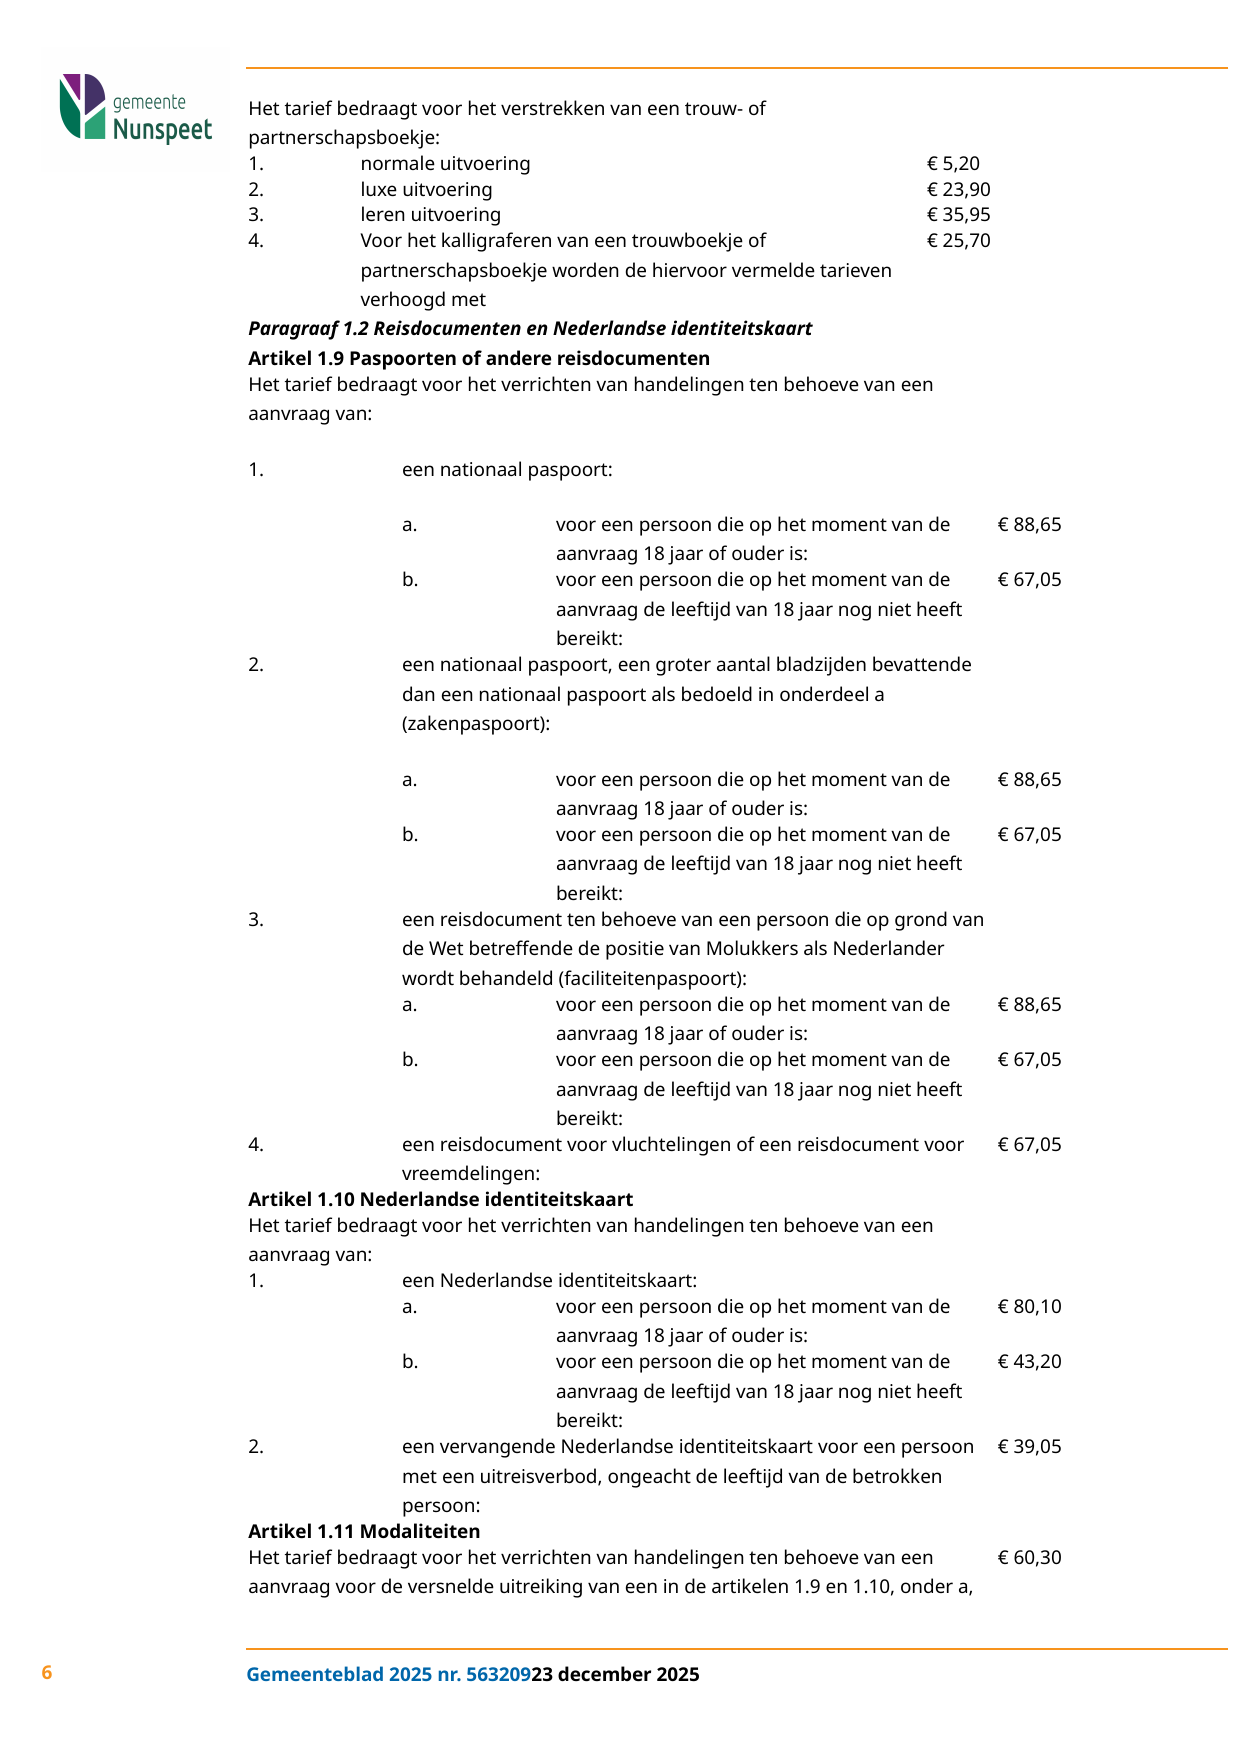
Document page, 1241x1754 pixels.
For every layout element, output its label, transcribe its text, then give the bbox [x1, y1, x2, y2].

table_cell een Nederlandse identiteitskaart: [402, 1268, 998, 1293]
table_cell Voor het kalligraferen van een trouwboekje of partnerschapsboekje worden de hiervoor vermelde tarieven verhoogd met [360, 227, 927, 312]
table_cell een nationaal paspoort, een groter aantal bladzijden bevattende dan een nationaal paspoort als bedoeld in onderdeel a (zakenpaspoort): [402, 651, 998, 766]
table_cell € 88,65 [998, 766, 1152, 821]
table_cell [927, 95, 1152, 150]
table_cell € 67,05 [998, 566, 1152, 651]
table_cell b. [402, 566, 556, 651]
table_cell voor een persoon die op het moment van de aanvraag 18 jaar of ouder is: [556, 766, 998, 821]
table_cell 4. [248, 227, 360, 312]
table_cell 1. [248, 1268, 402, 1293]
table_cell € 35,95 [927, 202, 1152, 227]
table_cell [248, 1293, 402, 1348]
table_cell Het tarief bedraagt voor het verrichten van handelingen ten behoeve van een aanvraag voor de versnelde uitreiking van een in de artikelen 1.9 en 1.10, onder a, [248, 1544, 998, 1599]
table_cell voor een persoon die op het moment van de aanvraag 18 jaar of ouder is: [556, 511, 998, 566]
table_cell voor een persoon die op het moment van de aanvraag 18 jaar of ouder is: [556, 1293, 998, 1348]
table_cell een nationaal paspoort: [402, 456, 998, 511]
table_cell € 39,05 [998, 1433, 1152, 1518]
table_header [998, 345, 1152, 371]
table_cell [248, 511, 402, 566]
table_cell Het tarief bedraagt voor het verstrekken van een trouw- of partnerschapsboekje: [248, 95, 927, 150]
table_cell [998, 1212, 1152, 1267]
table_cell € 88,65 [998, 511, 1152, 566]
table_cell [998, 1268, 1152, 1293]
table_cell [248, 566, 402, 651]
table_cell € 67,05 [998, 1046, 1152, 1131]
table_cell normale uitvoering [360, 150, 927, 176]
table_cell € 80,10 [998, 1293, 1152, 1348]
table_cell voor een persoon die op het moment van de aanvraag de leeftijd van 18 jaar nog niet heeft bereikt: [556, 821, 998, 906]
table_cell a. [402, 1293, 556, 1348]
table_cell € 43,20 [998, 1349, 1152, 1433]
table_cell a. [402, 991, 556, 1046]
table_cell a. [402, 766, 556, 821]
table_cell 2. [248, 176, 360, 202]
table_cell € 5,20 [927, 150, 1152, 176]
table_cell een vervangende Nederlandse identiteitskaart voor een persoon met een uitreisverbod, ongeacht de leeftijd van de betrokken persoon: [402, 1433, 998, 1518]
table_cell [998, 371, 1152, 456]
table_cell € 25,70 [927, 227, 1152, 312]
table_cell leren uitvoering [360, 202, 927, 227]
table_header Artikel 1.9 Paspoorten of andere reisdocumenten [248, 345, 998, 371]
table_cell voor een persoon die op het moment van de aanvraag 18 jaar of ouder is: [556, 991, 998, 1046]
table_cell 3. [248, 202, 360, 227]
table_cell 3. [248, 906, 402, 991]
table_cell voor een persoon die op het moment van de aanvraag de leeftijd van 18 jaar nog niet heeft bereikt: [556, 1046, 998, 1131]
text Paragraaf 1.2 Reisdocumenten en Nederlandse identiteitskaart [248, 315, 1152, 341]
table_cell [998, 1186, 1152, 1212]
table_cell [248, 991, 402, 1046]
table_cell [998, 1518, 1152, 1544]
table_cell € 67,05 [998, 1131, 1152, 1186]
picture [41, 47, 231, 172]
table_cell 4. [248, 1131, 402, 1186]
table_cell [998, 456, 1152, 511]
table_cell voor een persoon die op het moment van de aanvraag de leeftijd van 18 jaar nog niet heeft bereikt: [556, 566, 998, 651]
table_cell luxe uitvoering [360, 176, 927, 202]
table_cell [248, 766, 402, 821]
table_cell [248, 1349, 402, 1433]
table_cell [248, 821, 402, 906]
table_cell 2. [248, 651, 402, 766]
table_cell Het tarief bedraagt voor het verrichten van handelingen ten behoeve van een aanvraag van: [248, 1212, 998, 1267]
table_cell Het tarief bedraagt voor het verrichten van handelingen ten behoeve van een aanvraag van: [248, 371, 998, 456]
table_cell € 23,90 [927, 176, 1152, 202]
table_cell een reisdocument voor vluchtelingen of een reisdocument voor vreemdelingen: [402, 1131, 998, 1186]
table_cell b. [402, 1046, 556, 1131]
table_cell b. [402, 821, 556, 906]
table_cell Artikel 1.10 Nederlandse identiteitskaart [248, 1186, 998, 1212]
table_cell 1. [248, 456, 402, 511]
table_cell 2. [248, 1433, 402, 1518]
table_cell [998, 651, 1152, 766]
table_cell voor een persoon die op het moment van de aanvraag de leeftijd van 18 jaar nog niet heeft bereikt: [556, 1349, 998, 1433]
table_cell [248, 1046, 402, 1131]
table_cell € 60,30 [998, 1544, 1152, 1599]
table_cell € 88,65 [998, 991, 1152, 1046]
table_cell Artikel 1.11 Modaliteiten [248, 1518, 998, 1544]
table_cell [998, 906, 1152, 991]
table_cell b. [402, 1349, 556, 1433]
table_cell 1. [248, 150, 360, 176]
table_cell € 67,05 [998, 821, 1152, 906]
table_cell a. [402, 511, 556, 566]
table_cell een reisdocument ten behoeve van een persoon die op grond van de Wet betreffende de positie van Molukkers als Nederlander wordt behandeld (faciliteitenpaspoort): [402, 906, 998, 991]
